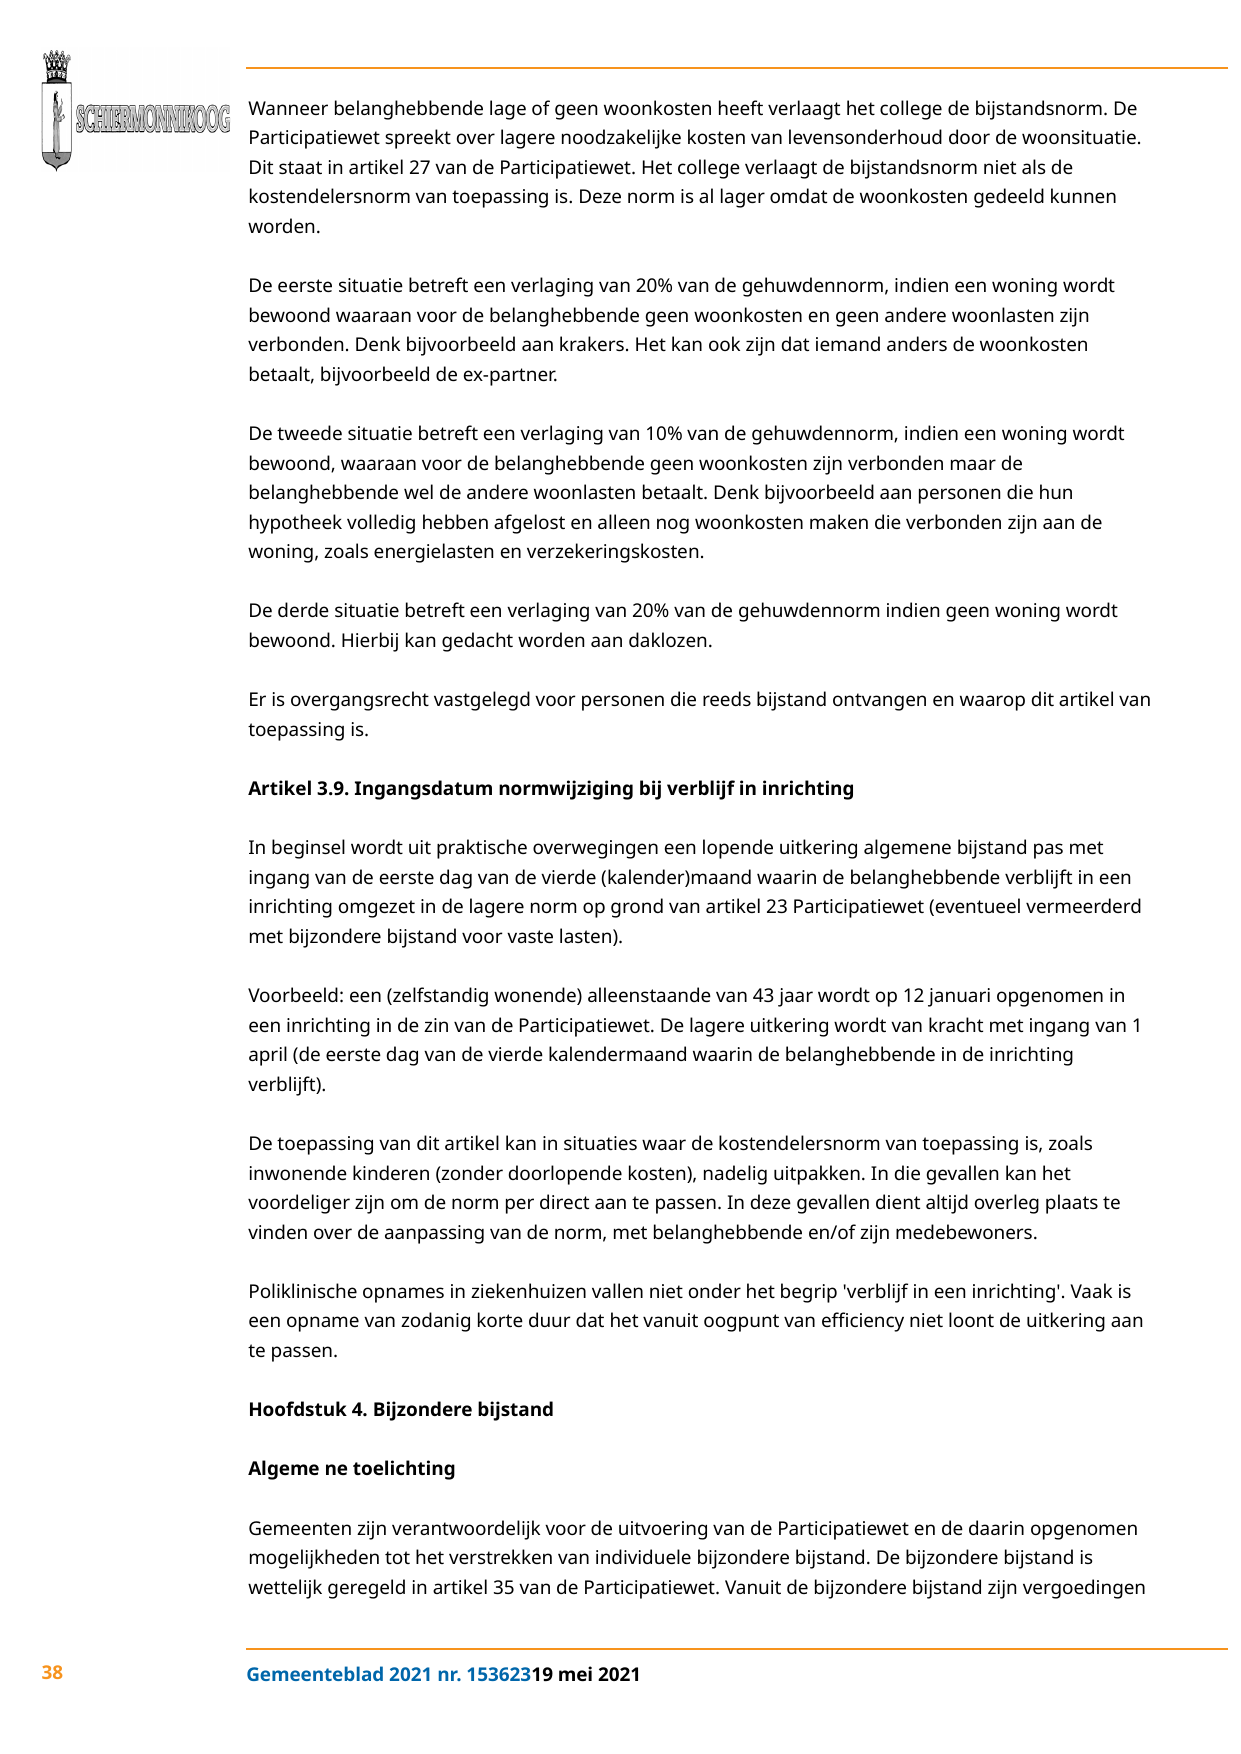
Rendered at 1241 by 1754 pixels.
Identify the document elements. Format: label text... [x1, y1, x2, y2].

text Artikel 3.9. Ingangsdatum normwijziging bij verblijf in inrichting [248, 775, 1152, 801]
text Algeme ne toelichting [248, 1456, 1152, 1481]
text Hoofdstuk 4. Bijzondere bijstand [248, 1396, 1152, 1422]
picture [41, 47, 231, 172]
text De eerste situatie betreft een verlaging van 20% van de gehuwdennorm, indien een woning wordt bewoond waaraan voor de belanghebbende geen woonkosten en geen andere woonlasten zijn verbonden. Denk bijvoorbeeld aan krakers. Het kan ook zijn dat iemand anders de woonkosten betaalt, bijvoorbeeld de ex-partner. [248, 272, 1152, 387]
text De toepassing van dit artikel kan in situaties waar de kostendelersnorm van toepassing is, zoals inwonende kinderen (zonder doorlopende kosten), nadelig uitpakken. In die gevallen kan het voordeliger zijn om de norm per direct aan te passen. In deze gevallen dient altijd overleg plaats te vinden over de aanpassing van de norm, met belanghebbende en/of zijn medebewoners. [248, 1130, 1152, 1245]
text De derde situatie betreft een verlaging van 20% van de gehuwdennorm indien geen woning wordt bewoond. Hierbij kan gedacht worden aan daklozen. [248, 598, 1152, 653]
text Gemeenten zijn verantwoordelijk voor de uitvoering van de Participatiewet en de daarin opgenomen mogelijkheden tot het verstrekken van individuele bijzondere bijstand. De bijzondere bijstand is wettelijk geregeld in artikel 35 van de Participatiewet. Vanuit de bijzondere bijstand zijn vergoedingen [248, 1515, 1152, 1600]
text De tweede situatie betreft een verlaging van 10% van de gehuwdennorm, indien een woning wordt bewoond, waaraan voor de belanghebbende geen woonkosten zijn verbonden maar de belanghebbende wel de andere woonlasten betaalt. Denk bijvoorbeeld aan personen die hun hypotheek volledig hebben afgelost en alleen nog woonkosten maken die verbonden zijn aan de woning, zoals energielasten en verzekeringskosten. [248, 420, 1152, 564]
text In beginsel wordt uit praktische overwegingen een lopende uitkering algemene bijstand pas met ingang van de eerste dag van de vierde (kalender)maand waarin de belanghebbende verblijft in een inrichting omgezet in de lagere norm op grond van artikel 23 Participatiewet (eventueel vermeerderd met bijzondere bijstand voor vaste lasten). [248, 834, 1152, 949]
text Poliklinische opnames in ziekenhuizen vallen niet onder het begrip 'verblijf in een inrichting'. Vaak is een opname van zodanig korte duur dat het vanuit oogpunt van efficiency niet loont de uitkering aan te passen. [248, 1278, 1152, 1363]
text Er is overgangsrecht vastgelegd voor personen die reeds bijstand ontvangen en waarop dit artikel van toepassing is. [248, 686, 1152, 742]
text Voorbeeld: een (zelfstandig wonende) alleenstaande van 43 jaar wordt op 12 januari opgenomen in een inrichting in de zin van de Participatiewet. De lagere uitkering wordt van kracht met ingang van 1 april (de eerste dag van de vierde kalendermaand waarin de belanghebbende in de inrichting verblijft). [248, 982, 1152, 1097]
text Wanneer belanghebbende lage of geen woonkosten heeft verlaagt het college de bijstandsnorm. De Participatiewet spreekt over lagere noodzakelijke kosten van levensonderhoud door de woonsituatie. Dit staat in artikel 27 van de Participatiewet. Het college verlaagt de bijstandsnorm niet als de kostendelersnorm van toepassing is. Deze norm is al lager omdat de woonkosten gedeeld kunnen worden. [248, 95, 1152, 239]
